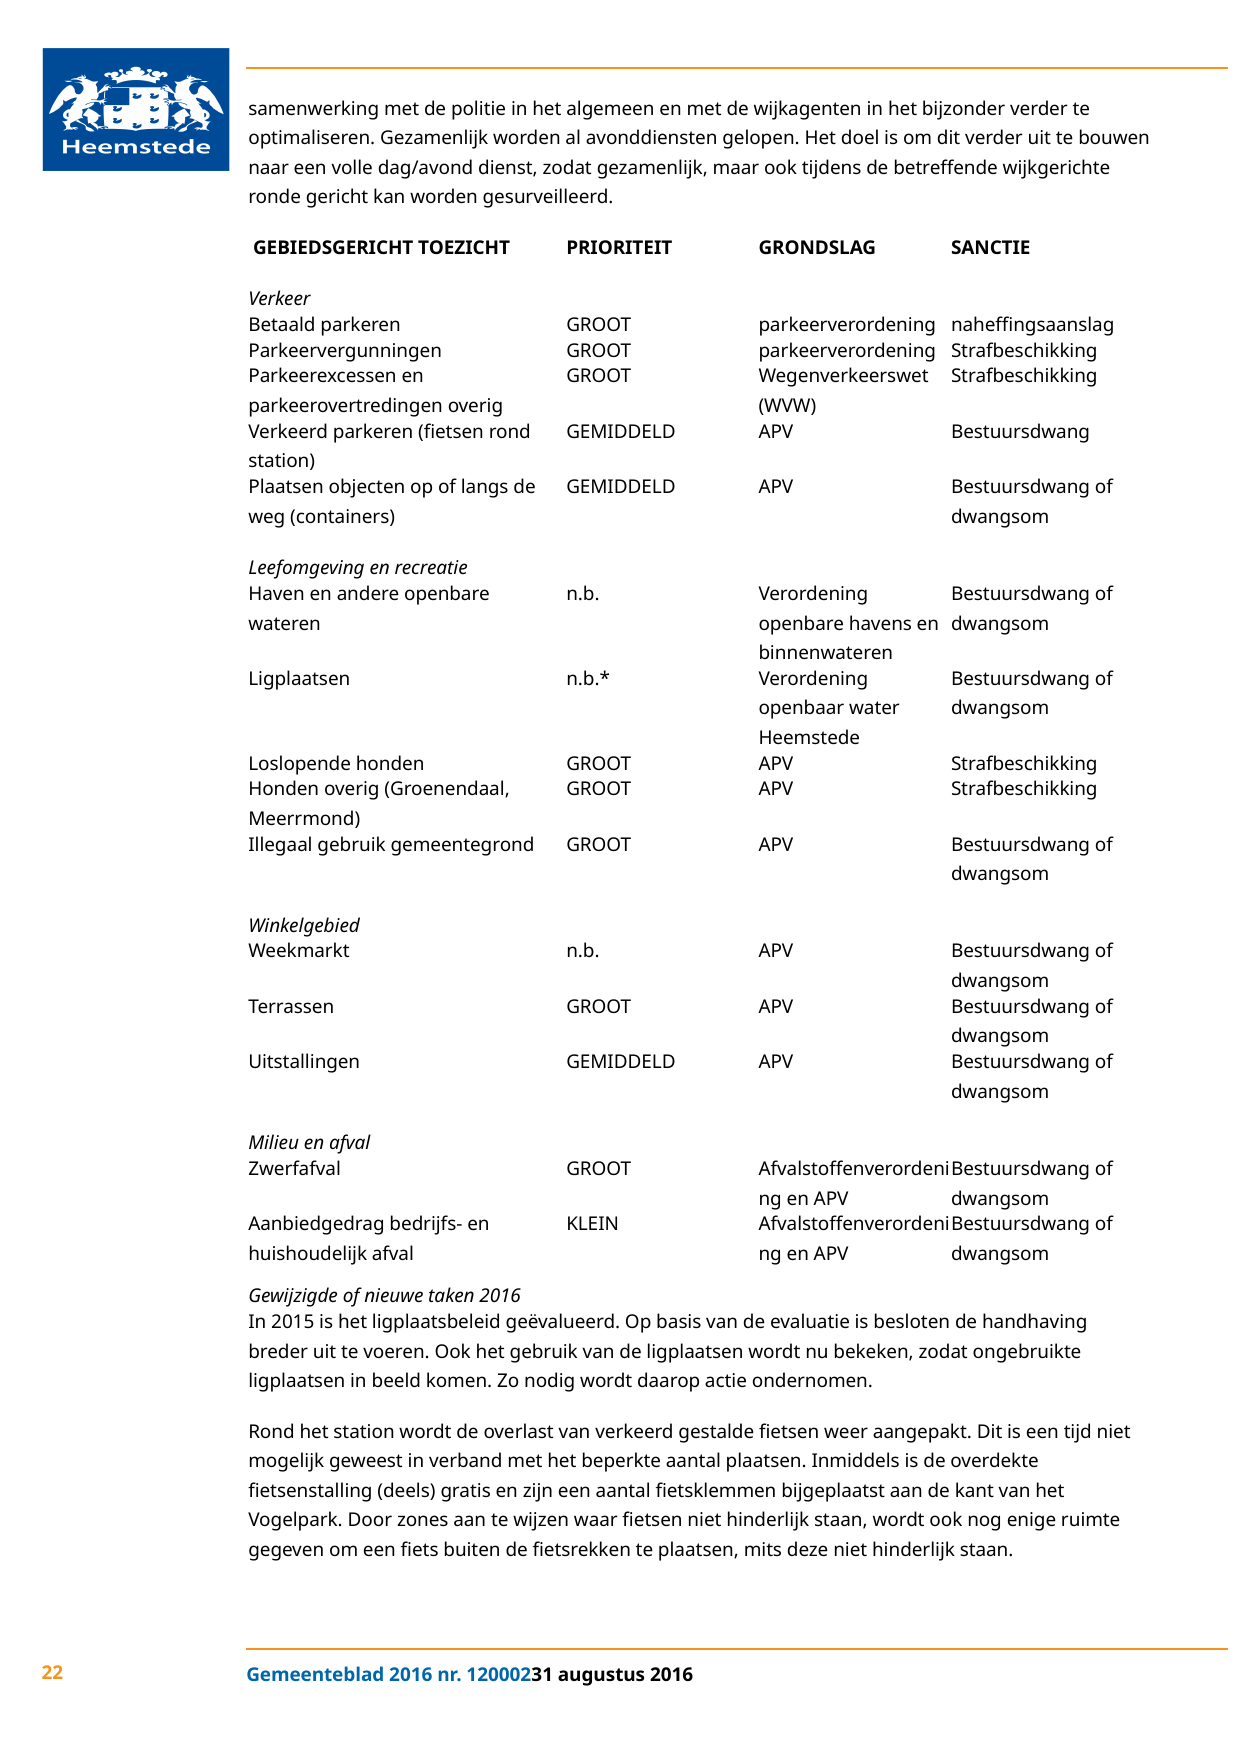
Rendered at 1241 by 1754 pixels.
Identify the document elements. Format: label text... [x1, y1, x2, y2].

table_cell Winkelgebied [248, 912, 566, 938]
table_cell [566, 260, 758, 286]
table_cell [566, 912, 758, 938]
table_cell n.b. [566, 938, 758, 993]
table_cell [951, 554, 1152, 580]
table_cell Bestuursdwang of dwangsom [951, 1155, 1152, 1210]
table_cell GROOT [566, 337, 758, 363]
table_cell GROOT [566, 993, 758, 1048]
table_cell Bestuursdwang of dwangsom [951, 831, 1152, 886]
table_cell Strafbeschikking [951, 776, 1152, 831]
table_cell Uitstallingen [248, 1048, 566, 1104]
text Gewijzigde of nieuwe taken 2016 [248, 1282, 1152, 1308]
table_cell Afvalstoffenverordening en APV [758, 1155, 951, 1210]
table_cell [566, 529, 758, 554]
table_cell [951, 529, 1152, 554]
table_cell Verkeer [248, 286, 566, 311]
table_cell Betaald parkeren [248, 311, 566, 337]
table_cell Bestuursdwang of dwangsom [951, 1210, 1152, 1266]
table_cell APV [758, 1048, 951, 1104]
table_cell Bestuursdwang of dwangsom [951, 473, 1152, 529]
table_cell APV [758, 473, 951, 529]
table_cell APV [758, 776, 951, 831]
table_cell GROOT [566, 1155, 758, 1210]
table_cell Honden overig (Groenendaal, Meerrmond) [248, 776, 566, 831]
table_cell Bestuursdwang of dwangsom [951, 993, 1152, 1048]
table_cell n.b.* [566, 665, 758, 750]
table_cell [758, 286, 951, 311]
table_cell GROOT [566, 311, 758, 337]
table_cell GROOT [566, 831, 758, 886]
table_cell Weekmarkt [248, 938, 566, 993]
table_header GRONDSLAG [758, 234, 951, 260]
table_cell APV [758, 418, 951, 473]
table_cell Parkeerexcessen en parkeerovertredingen overig [248, 363, 566, 418]
table_cell naheffingsaanslag [951, 311, 1152, 337]
table_cell [566, 886, 758, 912]
table_cell GEMIDDELD [566, 418, 758, 473]
table_cell [758, 260, 951, 286]
table_cell Bestuursdwang [951, 418, 1152, 473]
table_cell GROOT [566, 363, 758, 418]
table_cell [758, 529, 951, 554]
table_cell [248, 1104, 566, 1129]
table_cell GEMIDDELD [566, 1048, 758, 1104]
table_cell [248, 886, 566, 912]
table_cell Verordening openbare havens en binnenwateren [758, 580, 951, 665]
table_cell GROOT [566, 750, 758, 776]
table_cell Bestuursdwang of dwangsom [951, 665, 1152, 750]
table_cell APV [758, 938, 951, 993]
table_cell Leefomgeving en recreatie [248, 554, 566, 580]
table_cell Terrassen [248, 993, 566, 1048]
table_cell [566, 1104, 758, 1129]
table_cell [758, 554, 951, 580]
table_cell GROOT [566, 776, 758, 831]
table_cell [951, 260, 1152, 286]
table_cell APV [758, 831, 951, 886]
table_cell [951, 1104, 1152, 1129]
text samenwerking met de politie in het algemeen en met de wijkagenten in het bijzonder verder te optimaliseren. Gezamenlijk worden al avonddiensten gelopen. Het doel is om dit verder uit te bouwen naar een volle dag/avond dienst, zodat gezamenlijk, maar ook tijdens de betreffende wijkgerichte ronde gericht kan worden gesurveilleerd. [248, 95, 1152, 209]
table_cell Loslopende honden [248, 750, 566, 776]
table_cell Bestuursdwang of dwangsom [951, 1048, 1152, 1104]
table_cell Verkeerd parkeren (fietsen rond station) [248, 418, 566, 473]
table_cell Strafbeschikking [951, 750, 1152, 776]
table_cell Bestuursdwang of dwangsom [951, 580, 1152, 665]
table_cell [566, 286, 758, 311]
table_cell [248, 260, 566, 286]
table_cell APV [758, 750, 951, 776]
table_cell Ligplaatsen [248, 665, 566, 750]
table_header PRIORITEIT [566, 234, 758, 260]
table_cell APV [758, 993, 951, 1048]
table_cell [758, 912, 951, 938]
table_cell [566, 554, 758, 580]
table_cell parkeerverordening [758, 311, 951, 337]
table_cell Aanbiedgedrag bedrijfs- en huishoudelijk afval [248, 1210, 566, 1266]
table_header GEBIEDSGERICHT TOEZICHT [248, 234, 566, 260]
table_cell [758, 886, 951, 912]
table_cell Wegenverkeerswet (WVW) [758, 363, 951, 418]
table_cell GEMIDDELD [566, 473, 758, 529]
table_cell Milieu en afval [248, 1129, 566, 1155]
table_cell Plaatsen objecten op of langs de weg (containers) [248, 473, 566, 529]
table_cell [758, 1129, 951, 1155]
table_cell [758, 1104, 951, 1129]
table_cell [951, 912, 1152, 938]
table_cell Illegaal gebruik gemeentegrond [248, 831, 566, 886]
table_cell Strafbeschikking [951, 337, 1152, 363]
table_cell Haven en andere openbare wateren [248, 580, 566, 665]
table_cell Strafbeschikking [951, 363, 1152, 418]
text Rond het station wordt de overlast van verkeerd gestalde fietsen weer aangepakt. Dit is een tijd niet mogelijk geweest in verband met het beperkte aantal plaatsen. Inmiddels is de overdekte fietsenstalling (deels) gratis en zijn een aantal fietsklemmen bijgeplaatst aan de kant van het Vogelpark. Door zones aan te wijzen waar fietsen niet hinderlijk staan, wordt ook nog enige ruimte gegeven om een fiets buiten de fietsrekken te plaatsen, mits deze niet hinderlijk staan. [248, 1418, 1152, 1562]
table_cell Verordening openbaar water Heemstede [758, 665, 951, 750]
table_cell [951, 286, 1152, 311]
text In 2015 is het ligplaatsbeleid geëvalueerd. Op basis van de evaluatie is besloten de handhaving breder uit te voeren. Ook het gebruik van de ligplaatsen wordt nu bekeken, zodat ongebruikte ligplaatsen in beeld komen. Zo nodig wordt daarop actie ondernomen. [248, 1308, 1152, 1393]
table_cell [566, 1129, 758, 1155]
table_cell parkeerverordening [758, 337, 951, 363]
table_cell Afvalstoffenverordening en APV [758, 1210, 951, 1266]
table_cell KLEIN [566, 1210, 758, 1266]
table_cell [248, 529, 566, 554]
table_cell Zwerfafval [248, 1155, 566, 1210]
table_cell [951, 886, 1152, 912]
table_cell Parkeervergunningen [248, 337, 566, 363]
table_cell Bestuursdwang of dwangsom [951, 938, 1152, 993]
table_cell n.b. [566, 580, 758, 665]
table_cell [951, 1129, 1152, 1155]
picture [41, 47, 231, 172]
table_header SANCTIE [951, 234, 1152, 260]
